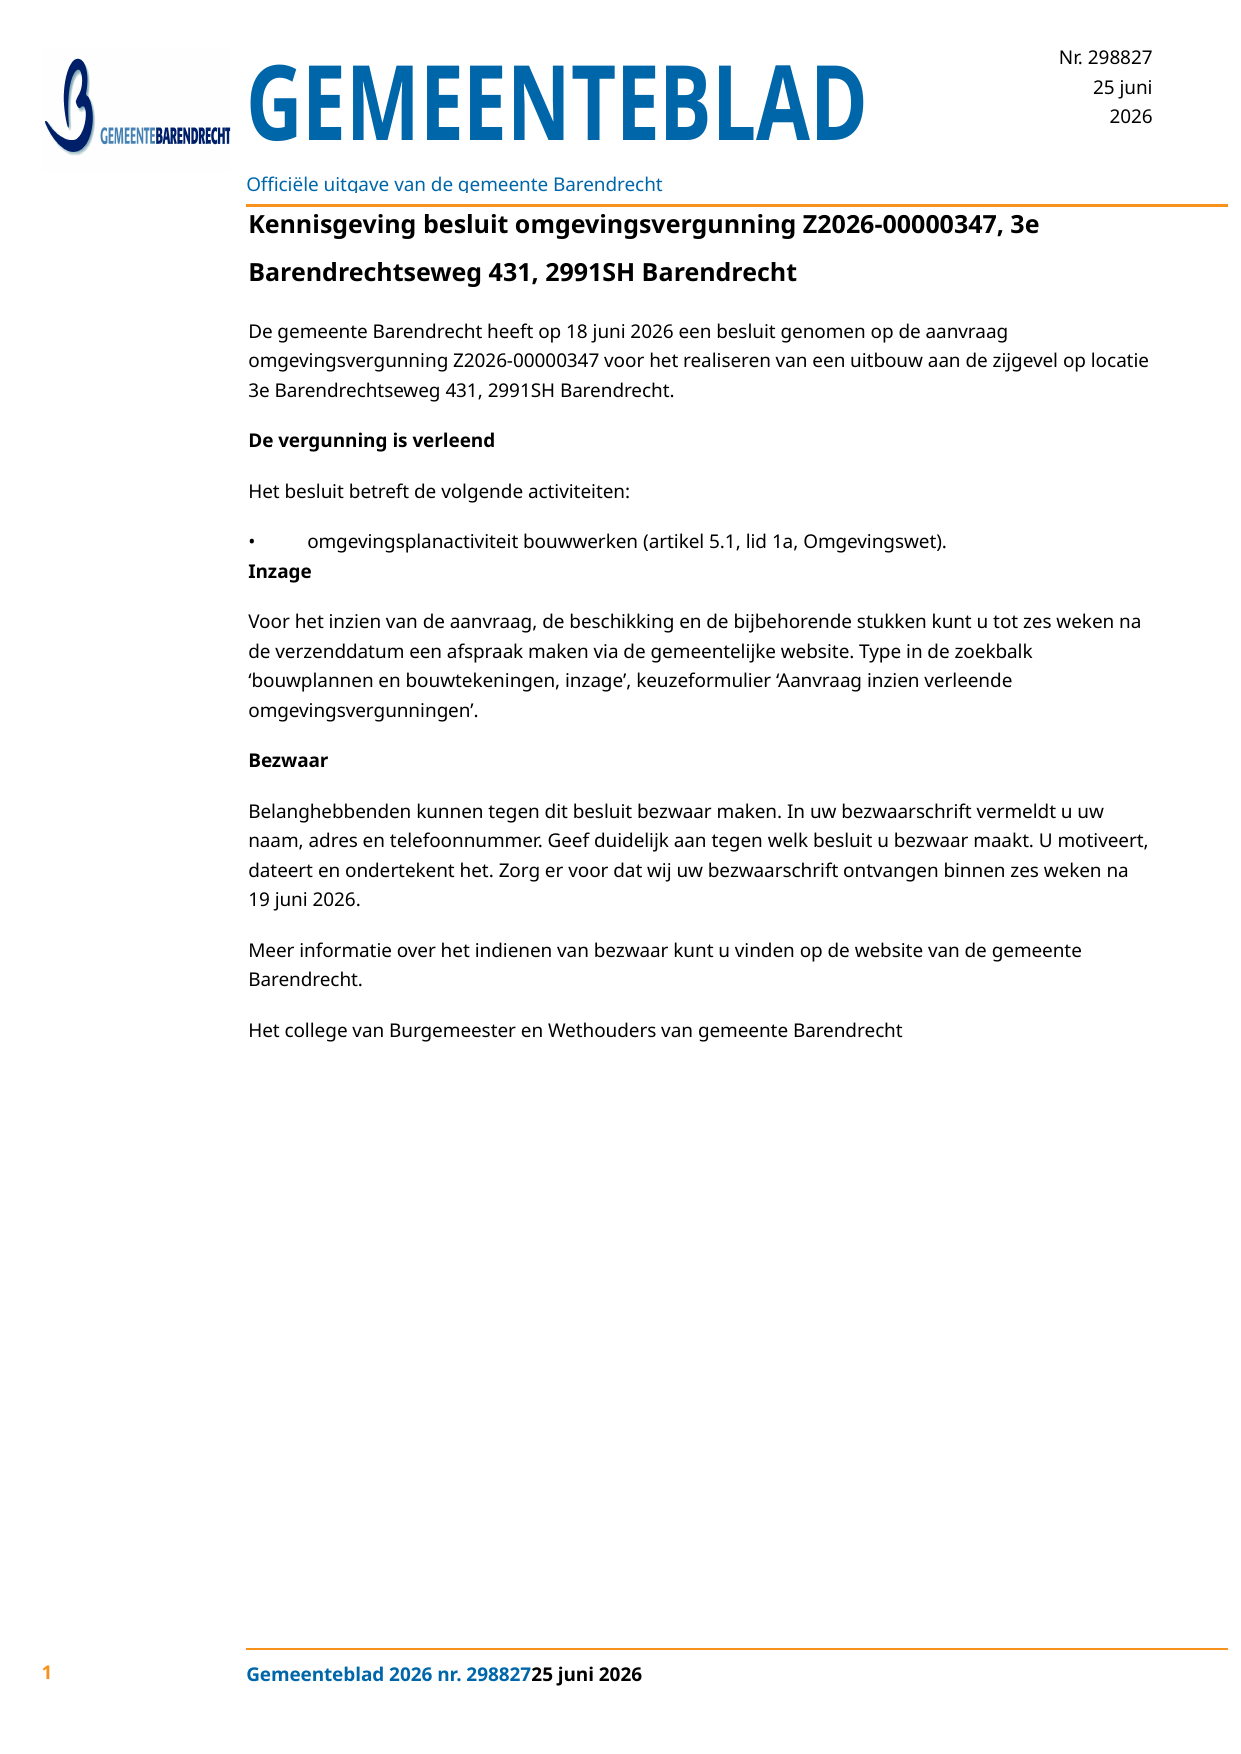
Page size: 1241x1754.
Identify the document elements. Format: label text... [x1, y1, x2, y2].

text De vergunning is verleend [248, 427, 1152, 453]
text Inzage [248, 558, 1152, 584]
list omgevingsplanactiviteit bouwwerken (artikel 5.1, lid 1a, Omgevingswet). [248, 528, 1152, 554]
text Het college van Burgemeester en Wethouders van gemeente Barendrecht [248, 1017, 1152, 1043]
text De gemeente Barendrecht heeft op 18 juni 2026 een besluit genomen op de aanvraag omgevingsvergunning Z2026-00000347 voor het realiseren van een uitbouw aan de zijgevel op locatie 3e Barendrechtseweg 431, 2991SH Barendrecht. [248, 318, 1152, 403]
text Meer informatie over het indienen van bezwaar kunt u vinden op de website van de gemeente Barendrecht. [248, 937, 1152, 992]
text Kennisgeving besluit omgevingsvergunning Z2026-00000347, 3e Barendrechtseweg 431, 2991SH Barendrecht [248, 207, 1152, 288]
picture [41, 47, 231, 172]
text Bezwaar [248, 747, 1152, 773]
text Het besluit betreft de volgende activiteiten: [248, 478, 1152, 504]
text Voor het inzien van de aanvraag, de beschikking en de bijbehorende stukken kunt u tot zes weken na de verzenddatum een afspraak maken via de gemeentelijke website. Type in de zoekbalk ‘bouwplannen en bouwtekeningen, inzage’, keuzeformulier ‘Aanvraag inzien verleende omgevingsvergunningen’. [248, 608, 1152, 723]
text Belanghebbenden kunnen tegen dit besluit bezwaar maken. In uw bezwaarschrift vermeldt u uw naam, adres en telefoonnummer. Geef duidelijk aan tegen welk besluit u bezwaar maakt. U motiveert, dateert en ondertekent het. Zorg er voor dat wij uw bezwaarschrift ontvangen binnen zes weken na 19 juni 2026. [248, 798, 1152, 912]
